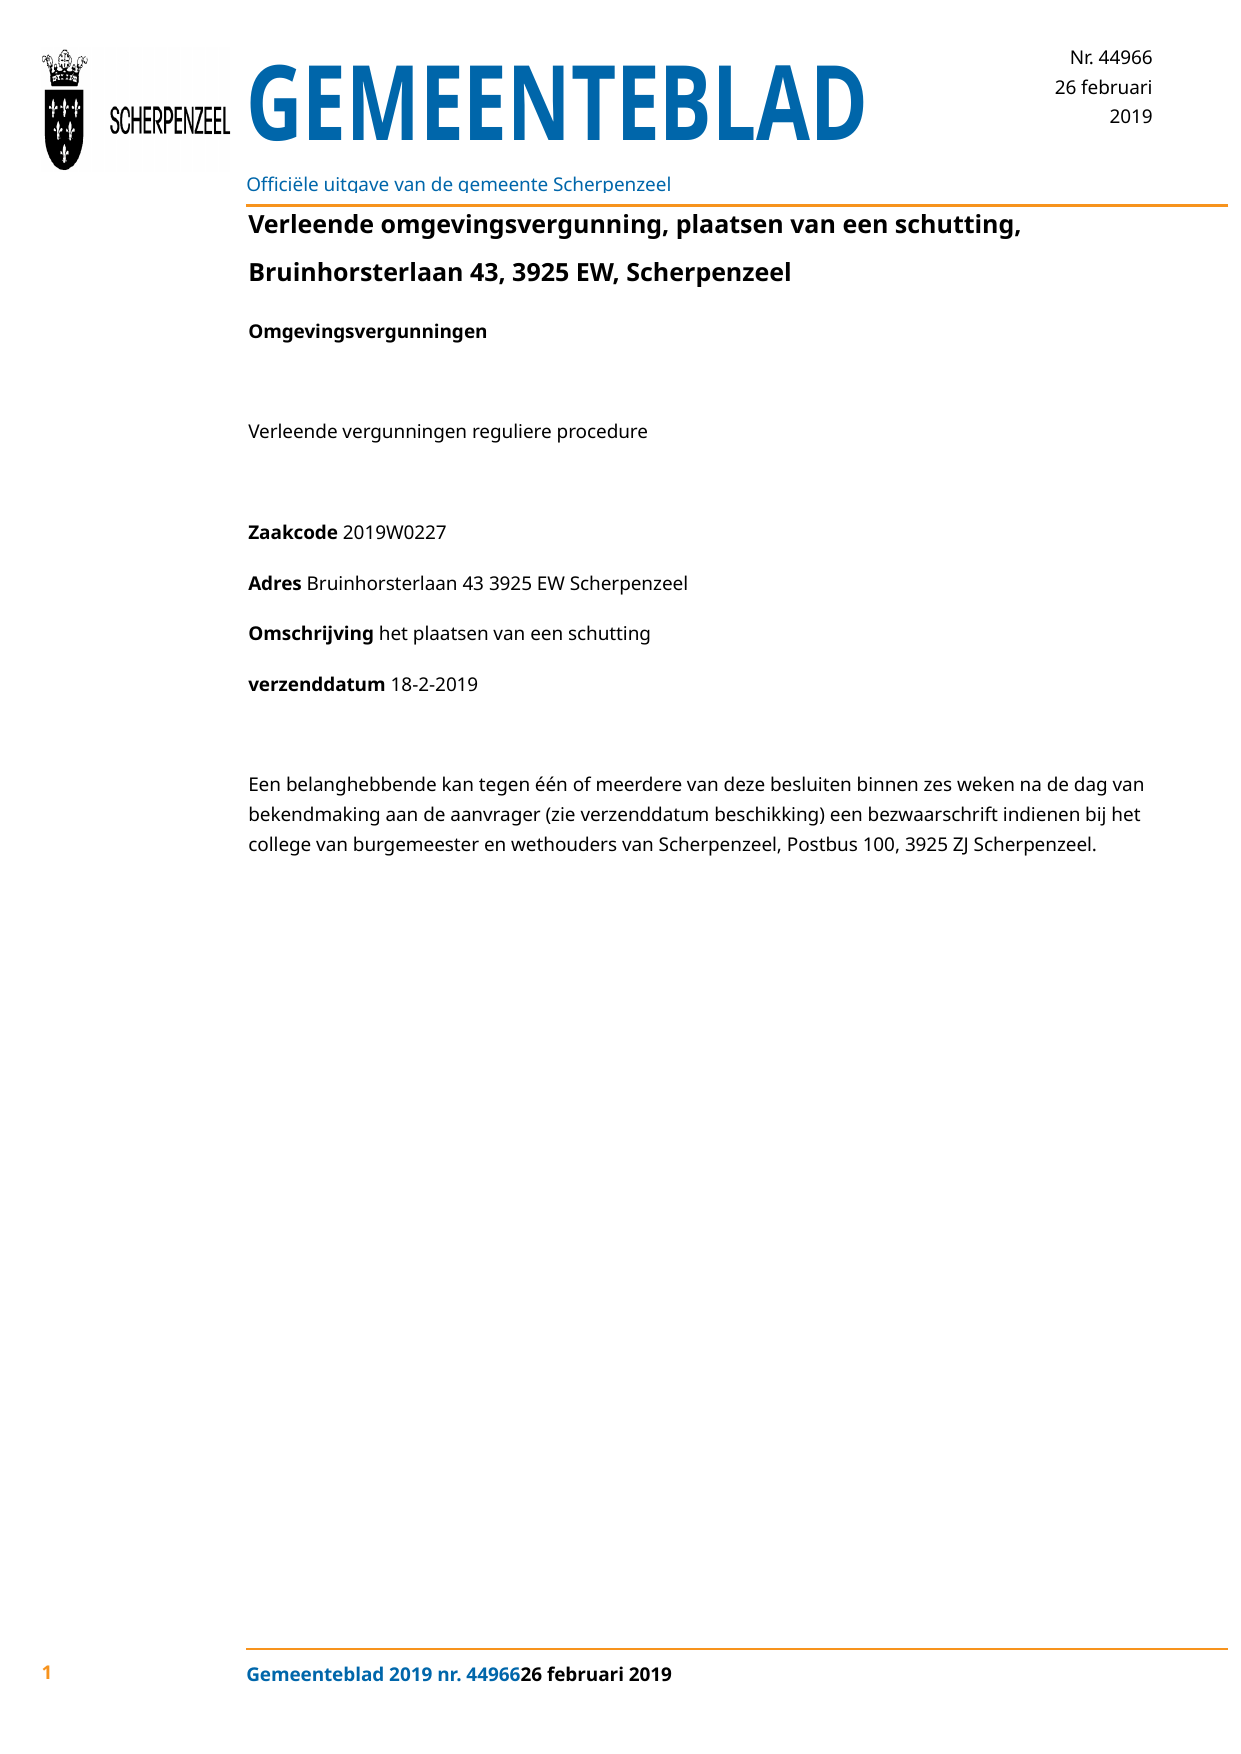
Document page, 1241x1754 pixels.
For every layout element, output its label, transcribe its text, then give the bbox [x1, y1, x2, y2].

text Omgevingsvergunningen [248, 318, 1152, 344]
picture [41, 47, 231, 172]
text Verleende omgevingsvergunning, plaatsen van een schutting, Bruinhorsterlaan 43, 3925 EW, Scherpenzeel [248, 207, 1152, 288]
text Adres Bruinhorsterlaan 43 3925 EW Scherpenzeel [248, 570, 1152, 596]
text Omschrijving het plaatsen van een schutting [248, 620, 1152, 646]
text Een belanghebbende kan tegen één of meerdere van deze besluiten binnen zes weken na de dag van bekendmaking aan de aanvrager (zie verzenddatum beschikking) een bezwaarschrift indienen bij het college van burgemeester en wethouders van Scherpenzeel, Postbus 100, 3925 ZJ Scherpenzeel. [248, 772, 1152, 857]
text verzenddatum 18-2-2019 [248, 671, 1152, 697]
text Verleende vergunningen reguliere procedure [248, 419, 1152, 444]
text Zaakcode 2019W0227 [248, 519, 1152, 545]
